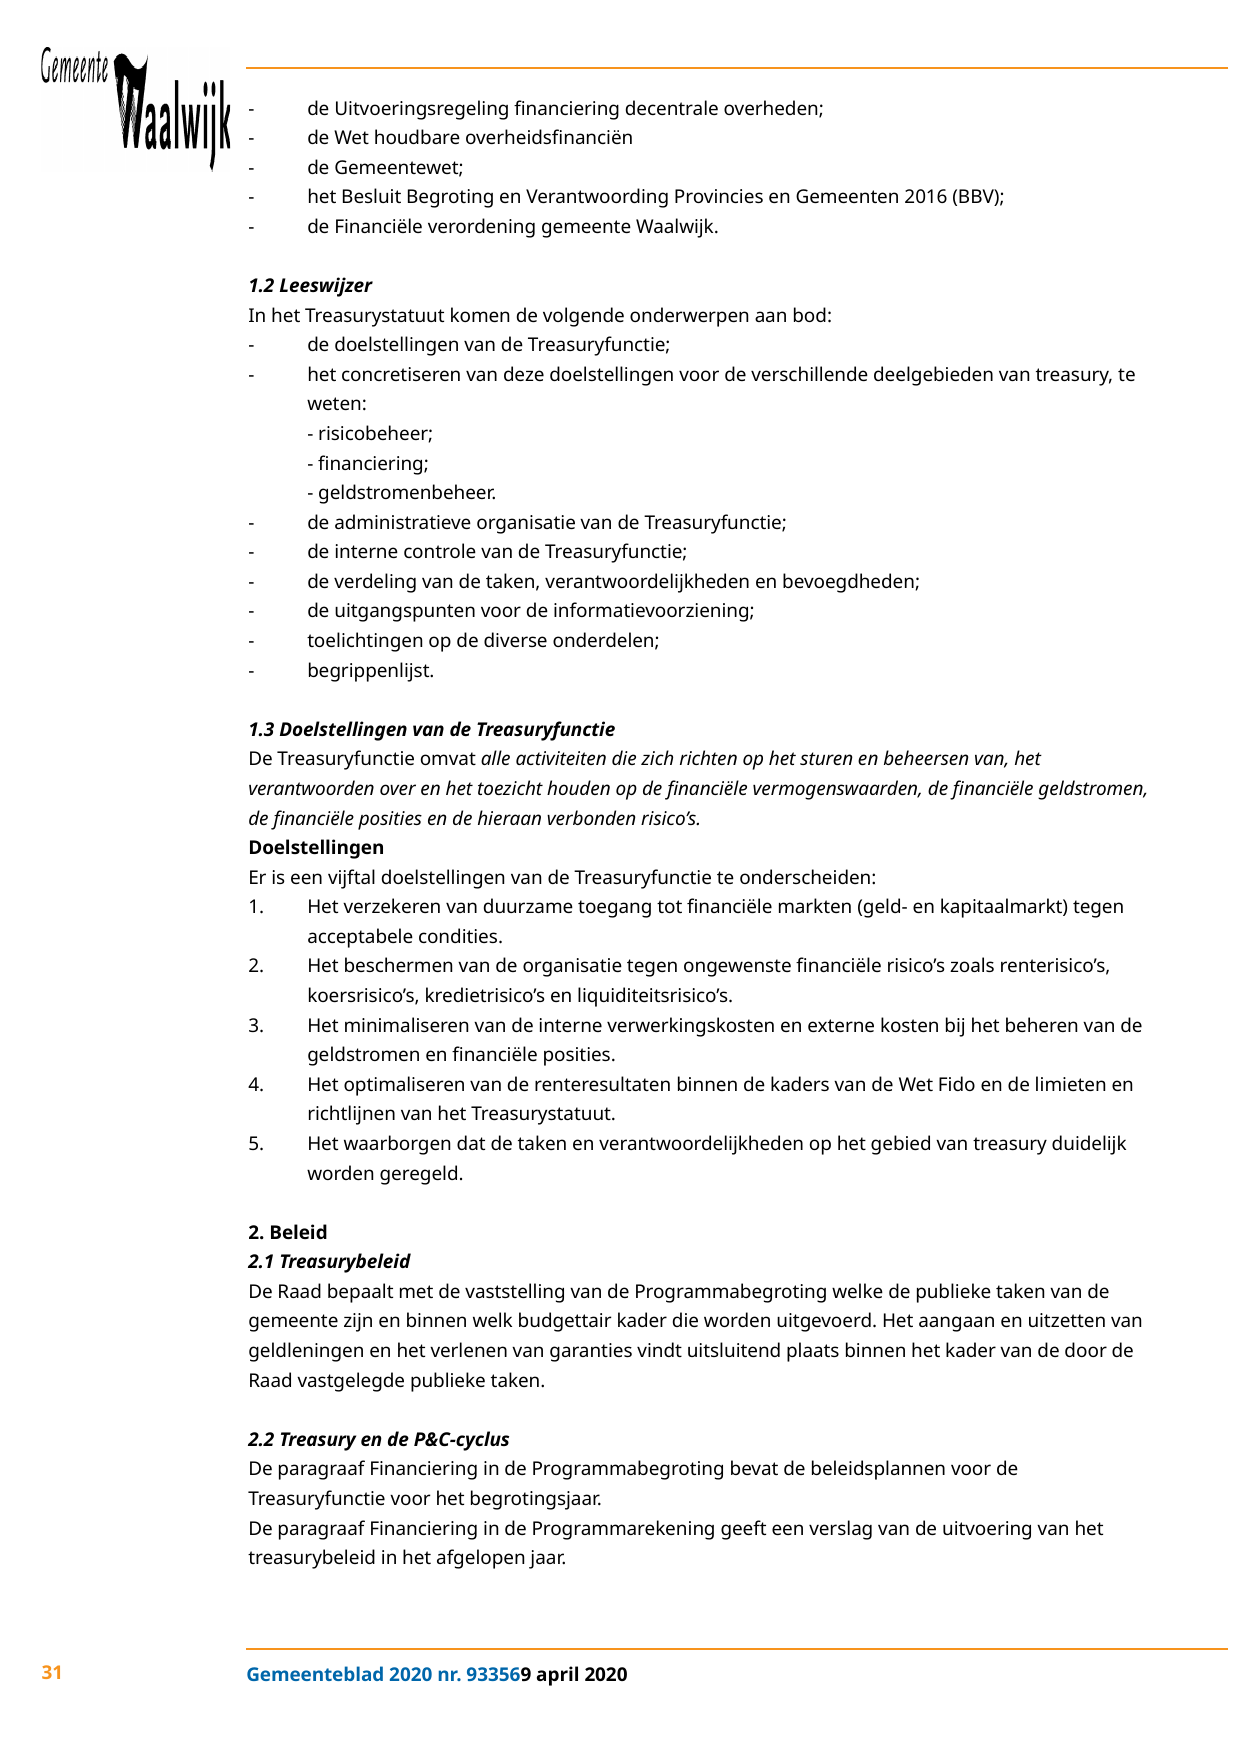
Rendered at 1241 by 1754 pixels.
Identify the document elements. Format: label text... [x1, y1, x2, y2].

list de Financiële verordening gemeente Waalwijk. [248, 213, 1152, 239]
text 2.1 Treasurybeleid [248, 1248, 1152, 1274]
list begrippenlijst. [248, 657, 1152, 683]
list de interne controle van de Treasuryfunctie; [248, 538, 1152, 564]
list de doelstellingen van de Treasuryfunctie; [248, 331, 1152, 357]
text De Treasuryfunctie omvat alle activiteiten die zich richten op het sturen en beheersen van, het verantwoorden over en het toezicht houden op de financiële vermogenswaarden, de financiële geldstromen, de financiële posities en de hieraan verbonden risico’s. [248, 746, 1152, 831]
list de Uitvoeringsregeling financiering decentrale overheden; [248, 95, 1152, 121]
list de uitgangspunten voor de informatievoorziening; [248, 598, 1152, 623]
text 2. Beleid [248, 1219, 1152, 1245]
list het concretiseren van deze doelstellingen voor de verschillende deelgebieden van treasury, te weten: [248, 361, 1152, 416]
list Het verzekeren van duurzame toegang tot financiële markten (geld- en kapitaalmarkt) tegen acceptabele condities. [248, 893, 1152, 949]
list de administratieve organisatie van de Treasuryfunctie; [248, 509, 1152, 535]
text De Raad bepaalt met de vaststelling van de Programmabegroting welke de publieke taken van de gemeente zijn en binnen welk budgettair kader die worden uitgevoerd. Het aangaan en uitzetten van geldleningen en het verlenen van garanties vindt uitsluitend plaats binnen het kader van de door de Raad vastgelegde publieke taken. [248, 1278, 1152, 1393]
list de Wet houdbare overheidsfinanciën [248, 124, 1152, 150]
list - financiering; [248, 450, 1152, 476]
list de Gemeentewet; [248, 154, 1152, 180]
text De paragraaf Financiering in de Programmabegroting bevat de beleidsplannen voor de Treasuryfunctie voor het begrotingsjaar. [248, 1456, 1152, 1511]
text In het Treasurystatuut komen de volgende onderwerpen aan bod: [248, 302, 1152, 328]
text Doelstellingen [248, 834, 1152, 860]
list - geldstromenbeheer. [248, 479, 1152, 505]
list Het beschermen van de organisatie tegen ongewenste financiële risico’s zoals renterisico’s, koersrisico’s, kredietrisico’s en liquiditeitsrisico’s. [248, 953, 1152, 1008]
text De paragraaf Financiering in de Programmarekening geeft een verslag van de uitvoering van het treasurybeleid in het afgelopen jaar. [248, 1515, 1152, 1570]
list de verdeling van de taken, verantwoordelijkheden en bevoegdheden; [248, 568, 1152, 594]
text 2.2 Treasury en de P&C-cyclus [248, 1426, 1152, 1452]
picture [41, 47, 231, 172]
list Het optimaliseren van de renteresultaten binnen de kaders van de Wet Fido en de limieten en richtlijnen van het Treasurystatuut. [248, 1071, 1152, 1126]
list Het minimaliseren van de interne verwerkingskosten en externe kosten bij het beheren van de geldstromen en financiële posities. [248, 1012, 1152, 1067]
list toelichtingen op de diverse onderdelen; [248, 627, 1152, 653]
text Er is een vijftal doelstellingen van de Treasuryfunctie te onderscheiden: [248, 864, 1152, 890]
list het Besluit Begroting en Verantwoording Provincies en Gemeenten 2016 (BBV); [248, 183, 1152, 209]
text 1.3 Doelstellingen van de Treasuryfunctie [248, 716, 1152, 742]
list - risicobeheer; [248, 420, 1152, 446]
list Het waarborgen dat de taken en verantwoordelijkheden op het gebied van treasury duidelijk worden geregeld. [248, 1130, 1152, 1186]
text 1.2 Leeswijzer [248, 272, 1152, 298]
